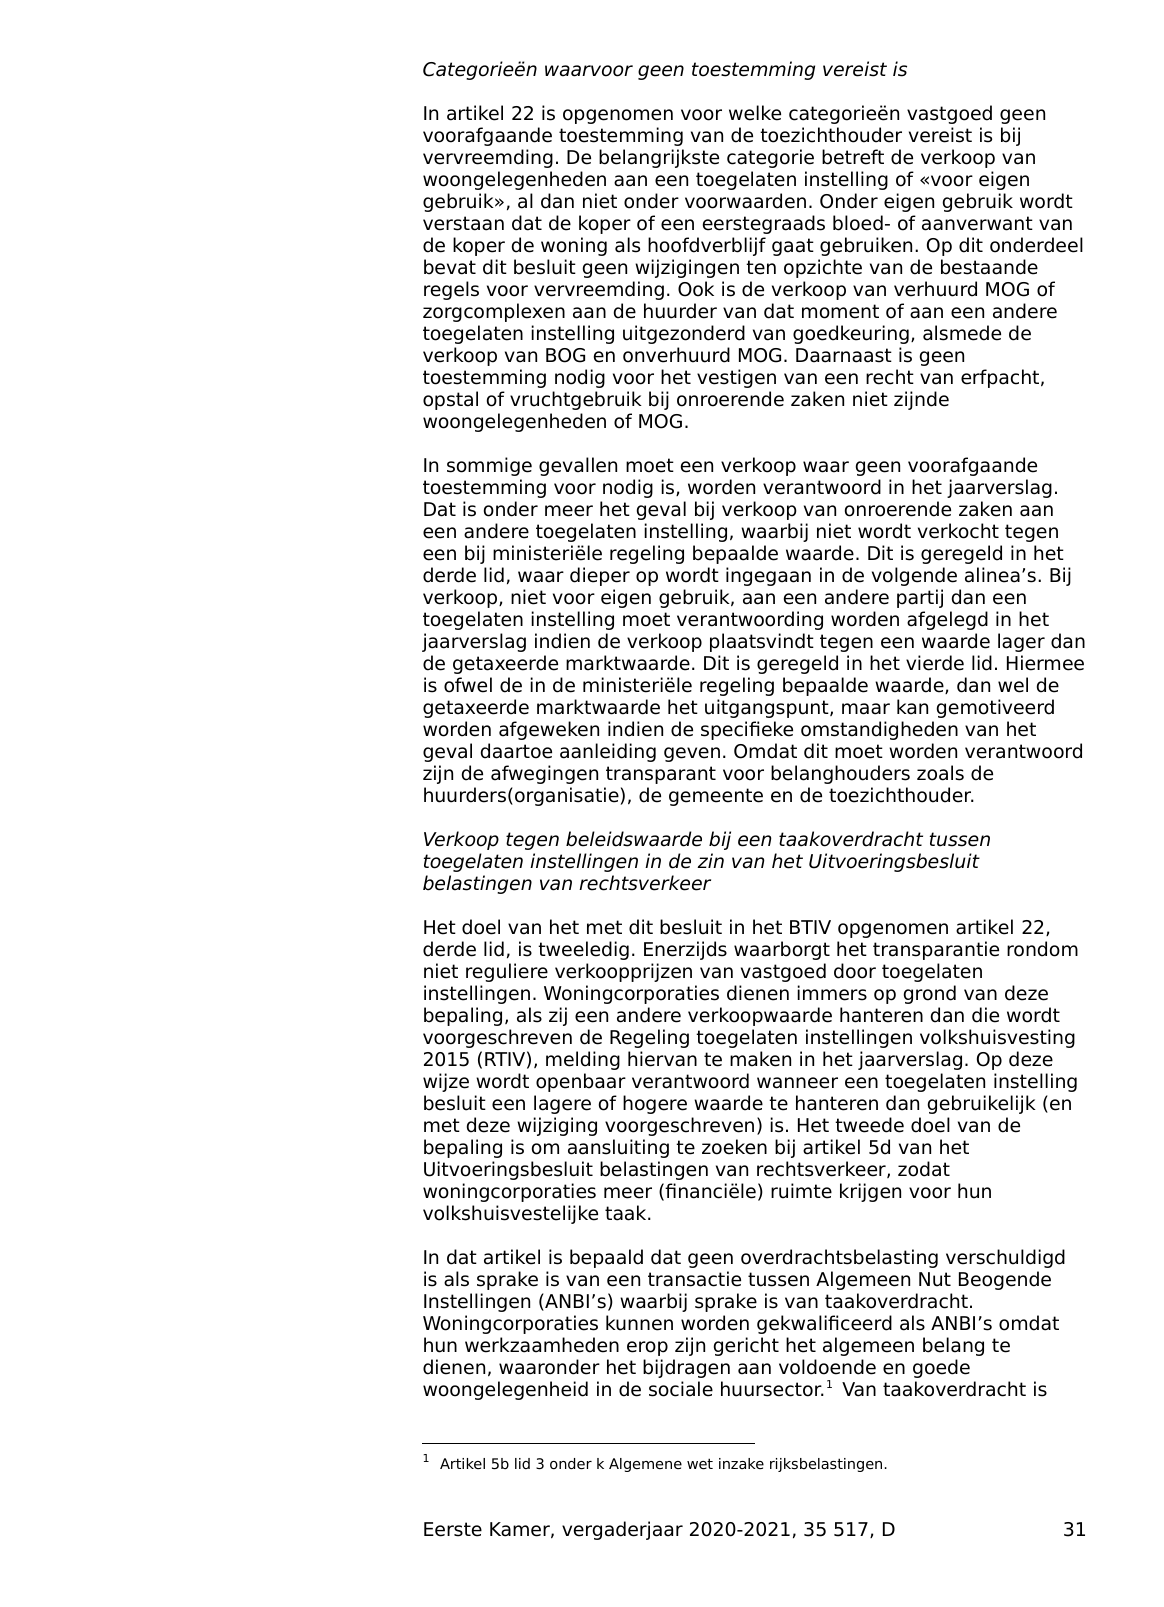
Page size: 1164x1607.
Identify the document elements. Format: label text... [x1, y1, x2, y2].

text Het doel van het met dit besluit in het BTIV opgenomen artikel 22, derde lid, is tweeledig. Enerzijds waarborgt het transparantie rondom niet reguliere verkoopprijzen van vastgoed door toegelaten instellingen. Woningcorporaties dienen immers op grond van deze bepaling, als zij een andere verkoopwaarde hanteren dan die wordt voorgeschreven de Regeling toegelaten instellingen volkshuisvesting 2015 (RTIV), melding hiervan te maken in het jaarverslag. Op deze wijze wordt openbaar verantwoord wanneer een toegelaten instelling besluit een lagere of hogere waarde te hanteren dan gebruikelijk (en met deze wijziging voorgeschreven) is. Het tweede doel van de bepaling is om aansluiting te zoeken bij artikel 5d van het Uitvoeringsbesluit belastingen van rechtsverkeer, zodat woningcorporaties meer (financiële) ruimte krijgen voor hun volkshuisvestelijke taak. [422, 917, 1087, 1225]
text Artikel 5b lid 3 onder k Algemene wet inzake rijksbelastingen. [422, 1452, 1087, 1474]
subtitle Verkoop tegen beleidswaarde bij een taakoverdracht tussen toegelaten instellingen in de zin van het Uitvoeringsbesluit belastingen van rechtsverkeer [422, 829, 1087, 895]
text In dat artikel is bepaald dat geen overdrachtsbelasting verschuldigd is als sprake is van een transactie tussen Algemeen Nut Beogende Instellingen (ANBI’s) waarbij sprake is van taakoverdracht. Woningcorporaties kunnen worden gekwalificeerd als ANBI’s omdat hun werkzaamheden erop zijn gericht het algemeen belang te dienen, waaronder het bijdragen aan voldoende en goede woongelegenheid in de sociale huursector. Van taakoverdracht is [422, 1247, 1087, 1401]
text In sommige gevallen moet een verkoop waar geen voorafgaande toestemming voor nodig is, worden verantwoord in het jaarverslag. Dat is onder meer het geval bij verkoop van onroerende zaken aan een andere toegelaten instelling, waarbij niet wordt verkocht tegen een bij ministeriële regeling bepaalde waarde. Dit is geregeld in het derde lid, waar dieper op wordt ingegaan in de volgende alinea’s. Bij verkoop, niet voor eigen gebruik, aan een andere partij dan een toegelaten instelling moet verantwoording worden afgelegd in het jaarverslag indien de verkoop plaatsvindt tegen een waarde lager dan de getaxeerde marktwaarde. Dit is geregeld in het vierde lid. Hiermee is ofwel de in de ministeriële regeling bepaalde waarde, dan wel de getaxeerde marktwaarde het uitgangspunt, maar kan gemotiveerd worden afgeweken indien de specifieke omstandigheden van het geval daartoe aanleiding geven. Omdat dit moet worden verantwoord zijn de afwegingen transparant voor belanghouders zoals de huurders(organisatie), de gemeente en de toezichthouder. [422, 455, 1087, 807]
subtitle Categorieën waarvoor geen toestemming vereist is [422, 59, 1087, 81]
text In artikel 22 is opgenomen voor welke categorieën vastgoed geen voorafgaande toestemming van de toezichthouder vereist is bij vervreemding. De belangrijkste categorie betreft de verkoop van woongelegenheden aan een toegelaten instelling of «voor eigen gebruik», al dan niet onder voorwaarden. Onder eigen gebruik wordt verstaan dat de koper of een eerstegraads bloed- of aanverwant van de koper de woning als hoofdverblijf gaat gebruiken. Op dit onderdeel bevat dit besluit geen wijzigingen ten opzichte van de bestaande regels voor vervreemding. Ook is de verkoop van verhuurd MOG of zorgcomplexen aan de huurder van dat moment of aan een andere toegelaten instelling uitgezonderd van goedkeuring, alsmede de verkoop van BOG en onverhuurd MOG. Daarnaast is geen toestemming nodig voor het vestigen van een recht van erfpacht, opstal of vruchtgebruik bij onroerende zaken niet zijnde woongelegenheden of MOG. [422, 103, 1087, 433]
